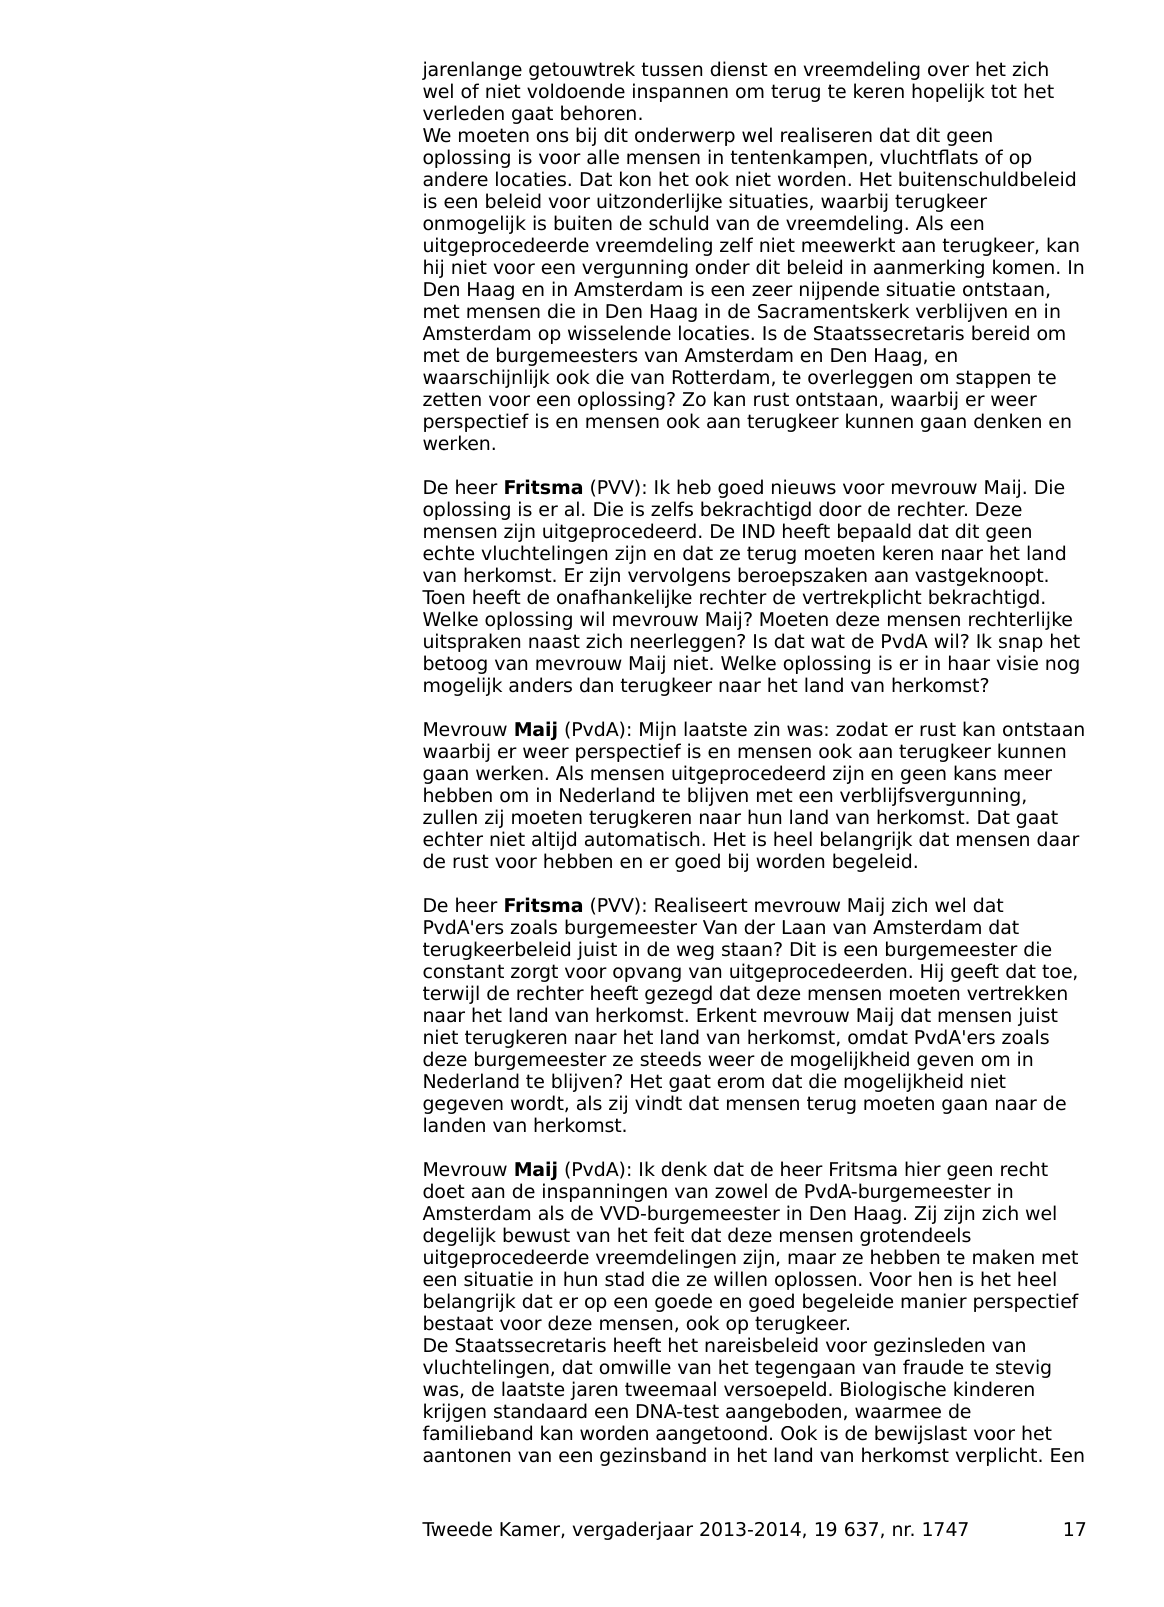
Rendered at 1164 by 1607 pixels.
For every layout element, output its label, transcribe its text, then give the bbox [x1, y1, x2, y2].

text jarenlange getouwtrek tussen dienst en vreemdeling over het zich wel of niet voldoende inspannen om terug te keren hopelijk tot het verleden gaat behoren. [422, 59, 1087, 125]
text Mevrouw Maij (PvdA): Mijn laatste zin was: zodat er rust kan ontstaan waarbij er weer perspectief is en mensen ook aan terugkeer kunnen gaan werken. Als mensen uitgeprocedeerd zijn en geen kans meer hebben om in Nederland te blijven met een verblijfsvergunning, zullen zij moeten terugkeren naar hun land van herkomst. Dat gaat echter niet altijd automatisch. Het is heel belangrijk dat mensen daar de rust voor hebben en er goed bij worden begeleid. [422, 719, 1087, 873]
text De Staatssecretaris heeft het nareisbeleid voor gezinsleden van vluchtelingen, dat omwille van het tegengaan van fraude te stevig was, de laatste jaren tweemaal versoepeld. Biologische kinderen krijgen standaard een DNA-test aangeboden, waarmee de familieband kan worden aangetoond. Ook is de bewijslast voor het aantonen van een gezinsband in het land van herkomst verplicht. Een [422, 1335, 1087, 1467]
text De heer Fritsma (PVV): Ik heb goed nieuws voor mevrouw Maij. Die oplossing is er al. Die is zelfs bekrachtigd door de rechter. Deze mensen zijn uitgeprocedeerd. De IND heeft bepaald dat dit geen echte vluchtelingen zijn en dat ze terug moeten keren naar het land van herkomst. Er zijn vervolgens beroepszaken aan vastgeknoopt. Toen heeft de onafhankelijke rechter de vertrekplicht bekrachtigd. Welke oplossing wil mevrouw Maij? Moeten deze mensen rechterlijke uitspraken naast zich neerleggen? Is dat wat de PvdA wil? Ik snap het betoog van mevrouw Maij niet. Welke oplossing is er in haar visie nog mogelijk anders dan terugkeer naar het land van herkomst? [422, 477, 1087, 697]
text De heer Fritsma (PVV): Realiseert mevrouw Maij zich wel dat PvdA'ers zoals burgemeester Van der Laan van Amsterdam dat terugkeerbeleid juist in de weg staan? Dit is een burgemeester die constant zorgt voor opvang van uitgeprocedeerden. Hij geeft dat toe, terwijl de rechter heeft gezegd dat deze mensen moeten vertrekken naar het land van herkomst. Erkent mevrouw Maij dat mensen juist niet terugkeren naar het land van herkomst, omdat PvdA'ers zoals deze burgemeester ze steeds weer de mogelijkheid geven om in Nederland te blijven? Het gaat erom dat die mogelijkheid niet gegeven wordt, als zij vindt dat mensen terug moeten gaan naar de landen van herkomst. [422, 895, 1087, 1137]
text We moeten ons bij dit onderwerp wel realiseren dat dit geen oplossing is voor alle mensen in tentenkampen, vluchtflats of op andere locaties. Dat kon het ook niet worden. Het buitenschuldbeleid is een beleid voor uitzonderlijke situaties, waarbij terugkeer onmogelijk is buiten de schuld van de vreemdeling. Als een uitgeprocedeerde vreemdeling zelf niet meewerkt aan terugkeer, kan hij niet voor een vergunning onder dit beleid in aanmerking komen. In Den Haag en in Amsterdam is een zeer nijpende situatie ontstaan, met mensen die in Den Haag in de Sacramentskerk verblijven en in Amsterdam op wisselende locaties. Is de Staatssecretaris bereid om met de burgemeesters van Amsterdam en Den Haag, en waarschijnlijk ook die van Rotterdam, te overleggen om stappen te zetten voor een oplossing? Zo kan rust ontstaan, waarbij er weer perspectief is en mensen ook aan terugkeer kunnen gaan denken en werken. [422, 125, 1087, 455]
text Mevrouw Maij (PvdA): Ik denk dat de heer Fritsma hier geen recht doet aan de inspanningen van zowel de PvdA-burgemeester in Amsterdam als de VVD-burgemeester in Den Haag. Zij zijn zich wel degelijk bewust van het feit dat deze mensen grotendeels uitgeprocedeerde vreemdelingen zijn, maar ze hebben te maken met een situatie in hun stad die ze willen oplossen. Voor hen is het heel belangrijk dat er op een goede en goed begeleide manier perspectief bestaat voor deze mensen, ook op terugkeer. [422, 1159, 1087, 1335]
